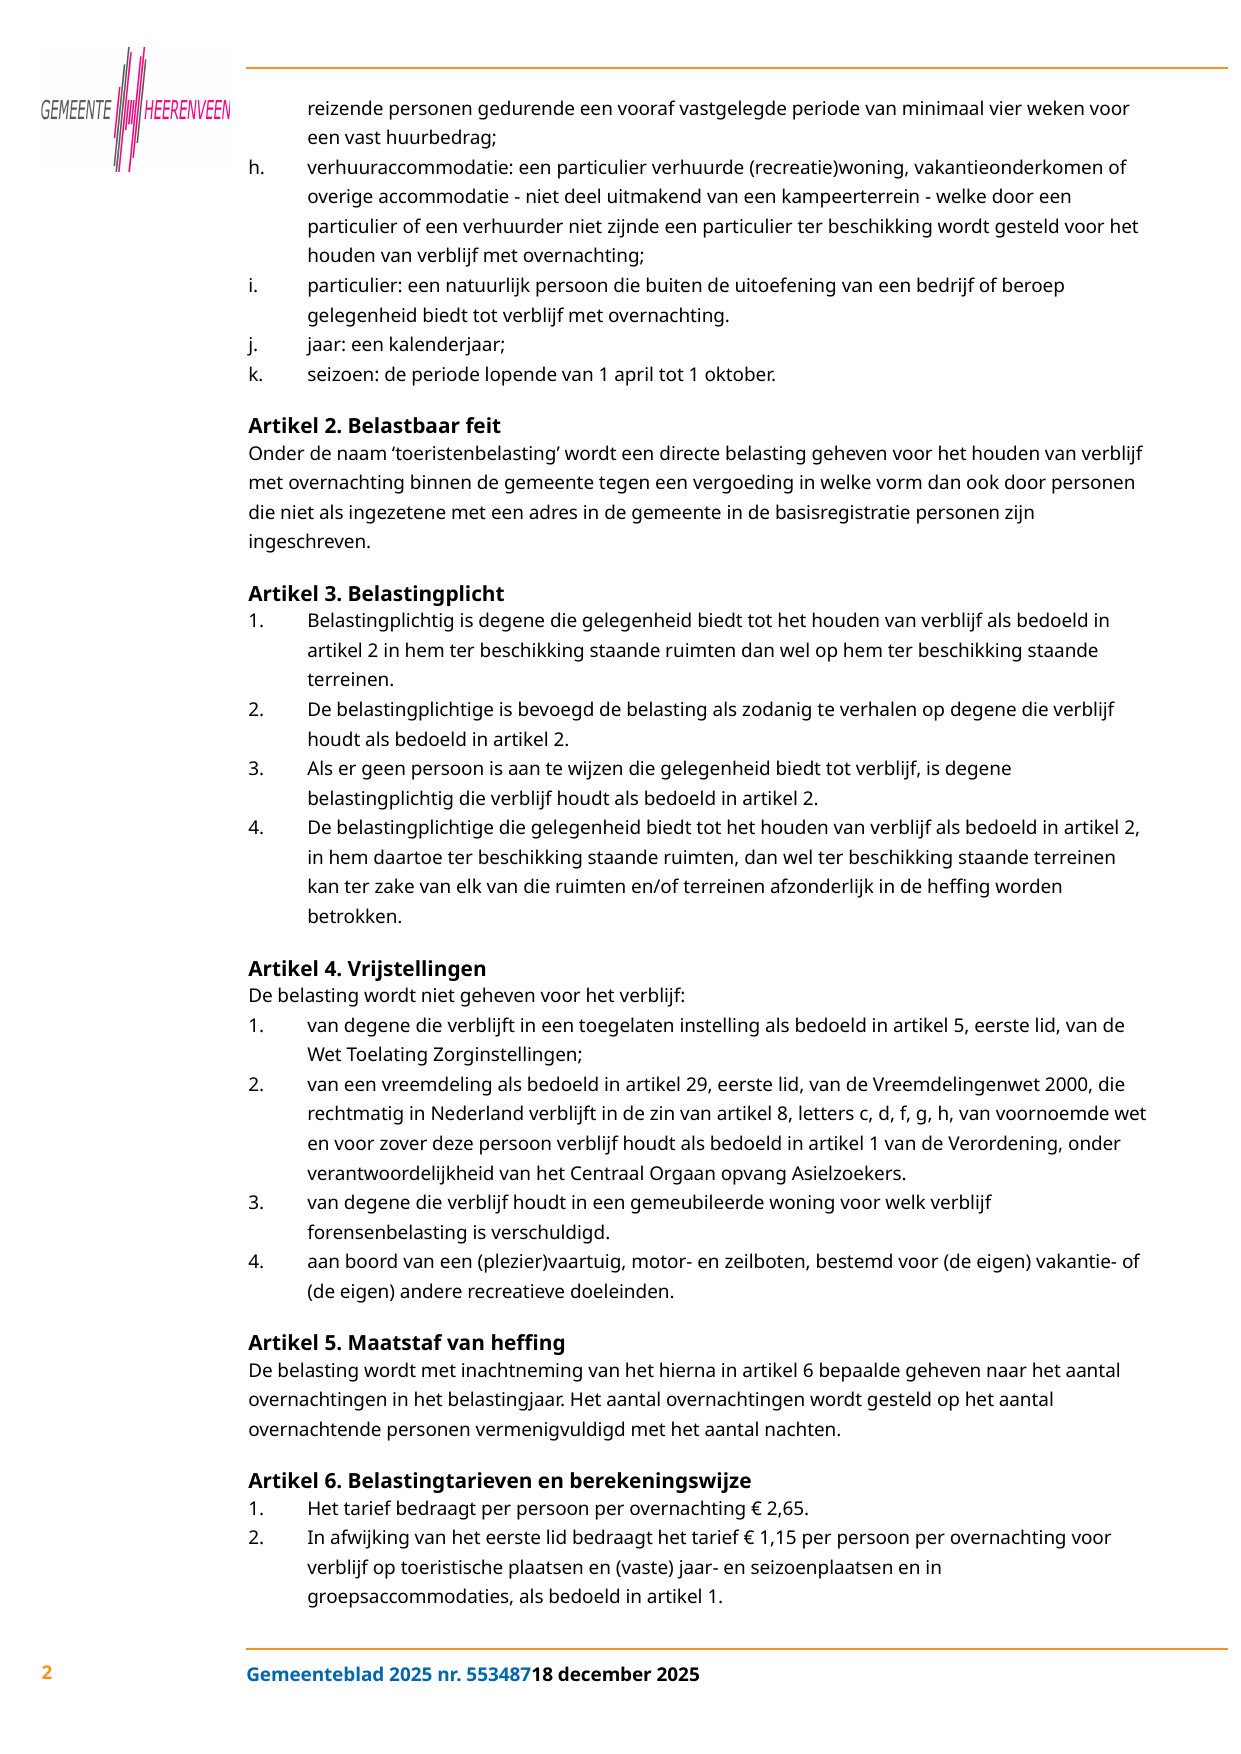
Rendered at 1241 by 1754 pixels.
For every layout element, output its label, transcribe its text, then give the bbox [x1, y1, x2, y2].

text Artikel 6. Belastingtarieven en berekeningswijze [248, 1466, 1152, 1495]
list jaar: een kalenderjaar; [248, 331, 1152, 357]
list particulier: een natuurlijk persoon die buiten de uitoefening van een bedrijf of beroep gelegenheid biedt tot verblijf met overnachting. [248, 272, 1152, 328]
list In afwijking van het eerste lid bedraagt het tarief € 1,15 per persoon per overnachting voor verblijf op toeristische plaatsen en (vaste) jaar- en seizoenplaatsen en in groepsaccommodaties, als bedoeld in artikel 1. [248, 1524, 1152, 1609]
text Artikel 4. Vrijstellingen [248, 954, 1152, 982]
list De belastingplichtige is bevoegd de belasting als zodanig te verhalen op degene die verblijf houdt als bedoeld in artikel 2. [248, 696, 1152, 752]
list Als er geen persoon is aan te wijzen die gelegenheid biedt tot verblijf, is degene belastingplichtig die verblijf houdt als bedoeld in artikel 2. [248, 755, 1152, 811]
text Artikel 5. Maatstaf van heffing [248, 1328, 1152, 1357]
text De belasting wordt niet geheven voor het verblijf: [248, 982, 1152, 1008]
list van een vreemdeling als bedoeld in artikel 29, eerste lid, van de Vreemdelingenwet 2000, die rechtmatig in Nederland verblijft in de zin van artikel 8, letters c, d, f, g, h, van voornoemde wet en voor zover deze persoon verblijf houdt als bedoeld in artikel 1 van de Verordening, onder verantwoordelijkheid van het Centraal Orgaan opvang Asielzoekers. [248, 1071, 1152, 1185]
list Belastingplichtig is degene die gelegenheid biedt tot het houden van verblijf als bedoeld in artikel 2 in hem ter beschikking staande ruimten dan wel op hem ter beschikking staande terreinen. [248, 607, 1152, 692]
picture [41, 47, 231, 172]
text Artikel 2. Belastbaar feit [248, 411, 1152, 440]
list reizende personen gedurende een vooraf vastgelegde periode van minimaal vier weken voor een vast huurbedrag; [248, 95, 1152, 150]
list van degene die verblijft in een toegelaten instelling als bedoeld in artikel 5, eerste lid, van de Wet Toelating Zorginstellingen; [248, 1012, 1152, 1067]
text Onder de naam ‘toeristenbelasting’ wordt een directe belasting geheven voor het houden van verblijf met overnachting binnen de gemeente tegen een vergoeding in welke vorm dan ook door personen die niet als ingezetene met een adres in de gemeente in de basisregistratie personen zijn ingeschreven. [248, 440, 1152, 554]
text De belasting wordt met inachtneming van het hierna in artikel 6 bepaalde geheven naar het aantal overnachtingen in het belastingjaar. Het aantal overnachtingen wordt gesteld op het aantal overnachtende personen vermenigvuldigd met het aantal nachten. [248, 1357, 1152, 1442]
list verhuuraccommodatie: een particulier verhuurde (recreatie)woning, vakantieonderkomen of overige accommodatie - niet deel uitmakend van een kampeerterrein - welke door een particulier of een verhuurder niet zijnde een particulier ter beschikking wordt gesteld voor het houden van verblijf met overnachting; [248, 154, 1152, 268]
text Artikel 3. Belastingplicht [248, 579, 1152, 607]
list Het tarief bedraagt per persoon per overnachting € 2,65. [248, 1495, 1152, 1521]
list seizoen: de periode lopende van 1 april tot 1 oktober. [248, 361, 1152, 387]
list De belastingplichtige die gelegenheid biedt tot het houden van verblijf als bedoeld in artikel 2, in hem daartoe ter beschikking staande ruimten, dan wel ter beschikking staande terreinen kan ter zake van elk van die ruimten en/of terreinen afzonderlijk in de heffing worden betrokken. [248, 814, 1152, 929]
list aan boord van een (plezier)vaartuig, motor- en zeilboten, bestemd voor (de eigen) vakantie- of (de eigen) andere recreatieve doeleinden. [248, 1248, 1152, 1304]
list van degene die verblijf houdt in een gemeubileerde woning voor welk verblijf forensenbelasting is verschuldigd. [248, 1189, 1152, 1244]
